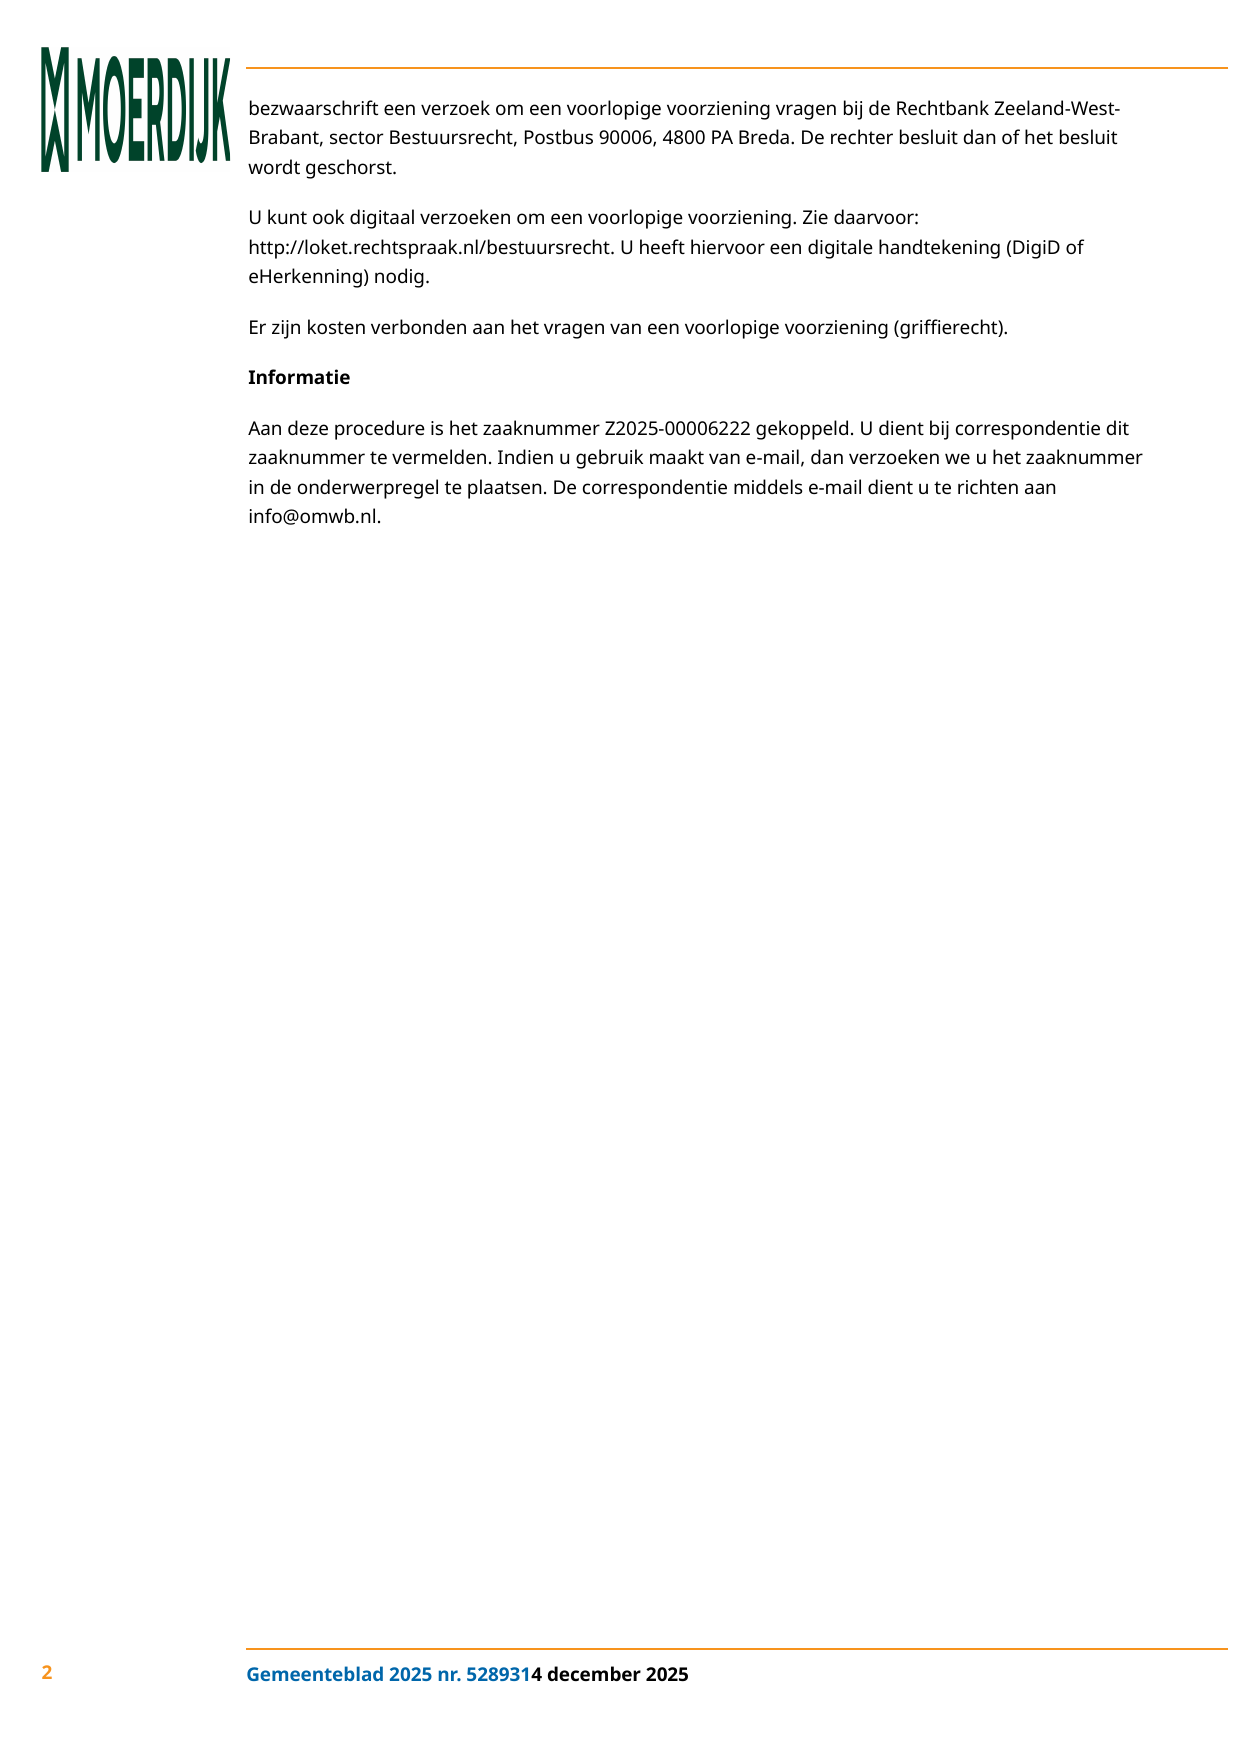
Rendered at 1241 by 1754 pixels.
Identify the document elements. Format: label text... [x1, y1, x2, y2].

picture [41, 47, 231, 172]
text bezwaarschrift een verzoek om een voorlopige voorziening vragen bij de Rechtbank Zeeland-West-Brabant, sector Bestuursrecht, Postbus 90006, 4800 PA Breda. De rechter besluit dan of het besluit wordt geschorst. [248, 95, 1152, 180]
text U kunt ook digitaal verzoeken om een voorlopige voorziening. Zie daarvoor: http://loket.rechtspraak.nl/bestuursrecht. U heeft hiervoor een digitale handtekening (DigiD of eHerkenning) nodig. [248, 204, 1152, 289]
text Er zijn kosten verbonden aan het vragen van een voorlopige voorziening (griffierecht). [248, 314, 1152, 340]
text Informatie [248, 364, 1152, 390]
text Aan deze procedure is het zaaknummer Z2025-00006222 gekoppeld. U dient bij correspondentie dit zaaknummer te vermelden. Indien u gebruik maakt van e-mail, dan verzoeken we u het zaaknummer in de onderwerpregel te plaatsen. De correspondentie middels e-mail dient u te richten aan info@omwb.nl. [248, 415, 1152, 529]
